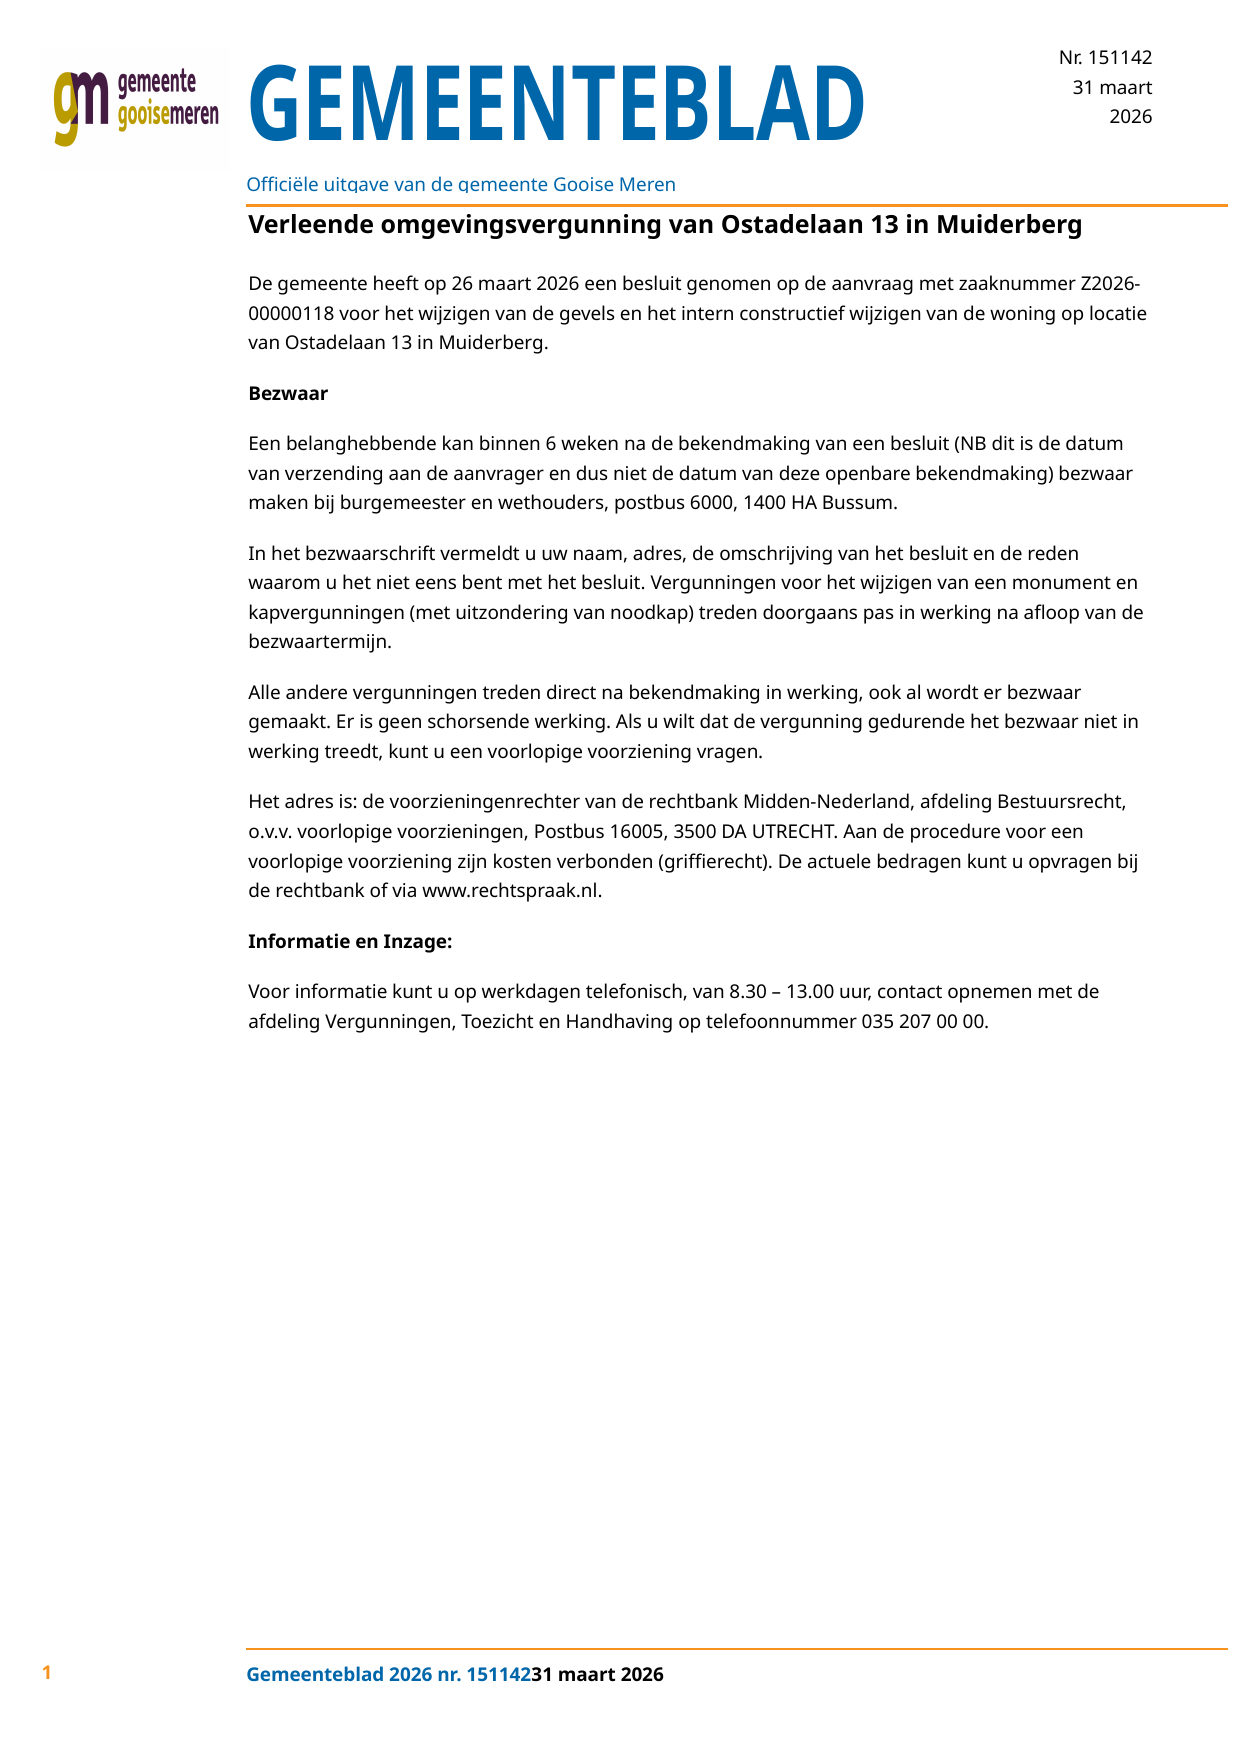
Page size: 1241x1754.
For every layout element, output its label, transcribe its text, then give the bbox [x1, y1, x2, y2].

picture [41, 47, 231, 172]
text De gemeente heeft op 26 maart 2026 een besluit genomen op de aanvraag met zaaknummer Z2026-00000118 voor het wijzigen van de gevels en het intern constructief wijzigen van de woning op locatie van Ostadelaan 13 in Muiderberg. [248, 270, 1152, 355]
text Voor informatie kunt u op werkdagen telefonisch, van 8.30 – 13.00 uur, contact opnemen met de afdeling Vergunningen, Toezicht en Handhaving op telefoonnummer 035 207 00 00. [248, 978, 1152, 1033]
text Bezwaar [248, 380, 1152, 406]
text Verleende omgevingsvergunning van Ostadelaan 13 in Muiderberg [248, 207, 1152, 241]
text Het adres is: de voorzieningenrechter van de rechtbank Midden-Nederland, afdeling Bestuursrecht, o.v.v. voorlopige voorzieningen, Postbus 16005, 3500 DA UTRECHT. Aan de procedure voor een voorlopige voorziening zijn kosten verbonden (griffierecht). De actuele bedragen kunt u opvragen bij de rechtbank of via www.rechtspraak.nl. [248, 789, 1152, 903]
text Een belanghebbende kan binnen 6 weken na de bekendmaking van een besluit (NB dit is de datum van verzending aan de aanvrager en dus niet de datum van deze openbare bekendmaking) bezwaar maken bij burgemeester en wethouders, postbus 6000, 1400 HA Bussum. [248, 430, 1152, 515]
text Informatie en Inzage: [248, 928, 1152, 953]
text Alle andere vergunningen treden direct na bekendmaking in werking, ook al wordt er bezwaar gemaakt. Er is geen schorsende werking. Als u wilt dat de vergunning gedurende het bezwaar niet in werking treedt, kunt u een voorlopige voorziening vragen. [248, 679, 1152, 764]
text In het bezwaarschrift vermeldt u uw naam, adres, de omschrijving van het besluit en de reden waarom u het niet eens bent met het besluit. Vergunningen voor het wijzigen van een monument en kapvergunningen (met uitzondering van noodkap) treden doorgaans pas in werking na afloop van de bezwaartermijn. [248, 540, 1152, 654]
